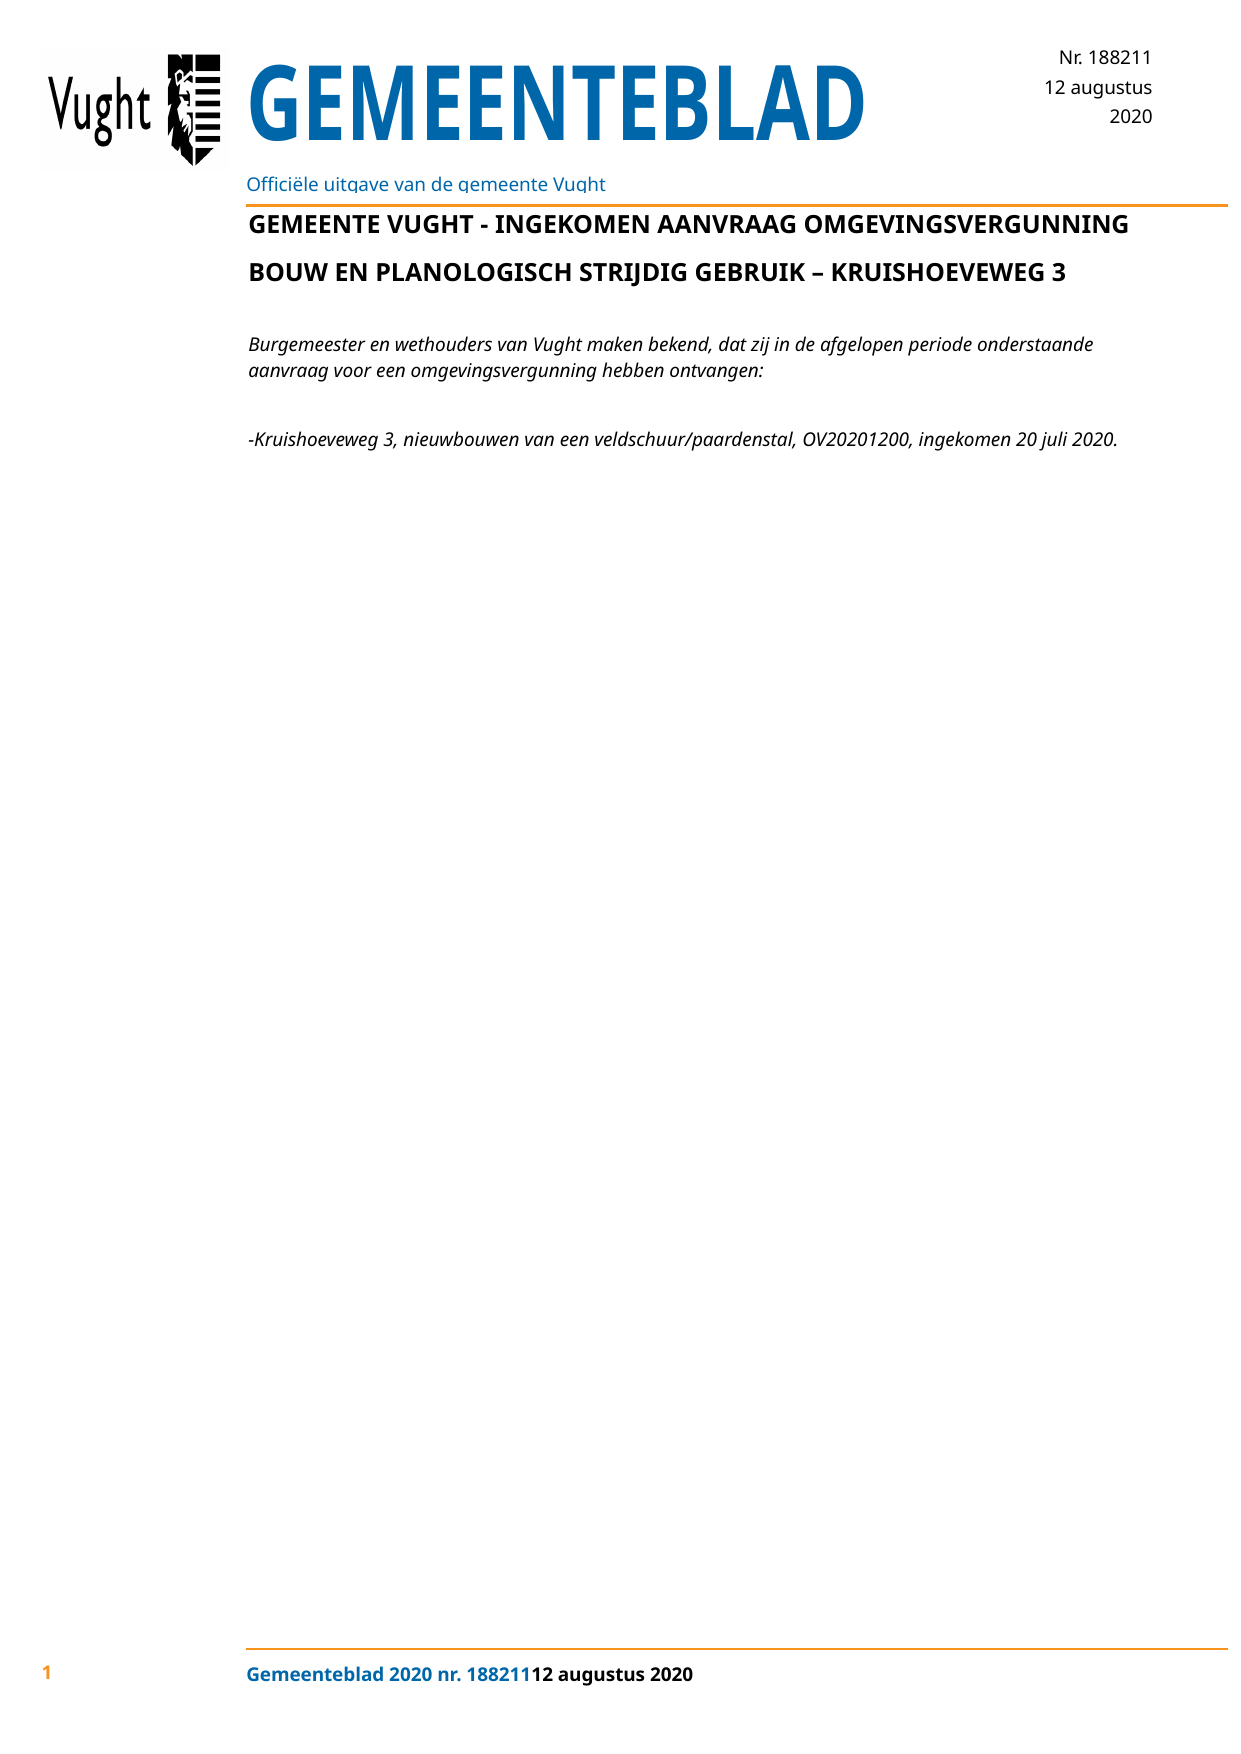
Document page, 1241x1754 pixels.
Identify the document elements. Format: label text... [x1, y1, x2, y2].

text Burgemeester en wethouders van Vught maken bekend, dat zij in de afgelopen periode onderstaande aanvraag voor een omgevingsvergunning hebben ontvangen: [248, 331, 1152, 383]
picture [41, 47, 231, 172]
text GEMEENTE VUGHT - INGEKOMEN AANVRAAG OMGEVINGSVERGUNNING BOUW EN PLANOLOGISCH STRIJDIG GEBRUIK – KRUISHOEVEWEG 3 [248, 207, 1152, 288]
text -Kruishoeveweg 3, nieuwbouwen van een veldschuur/paardenstal, OV20201200, ingekomen 20 juli 2020. [248, 426, 1152, 452]
